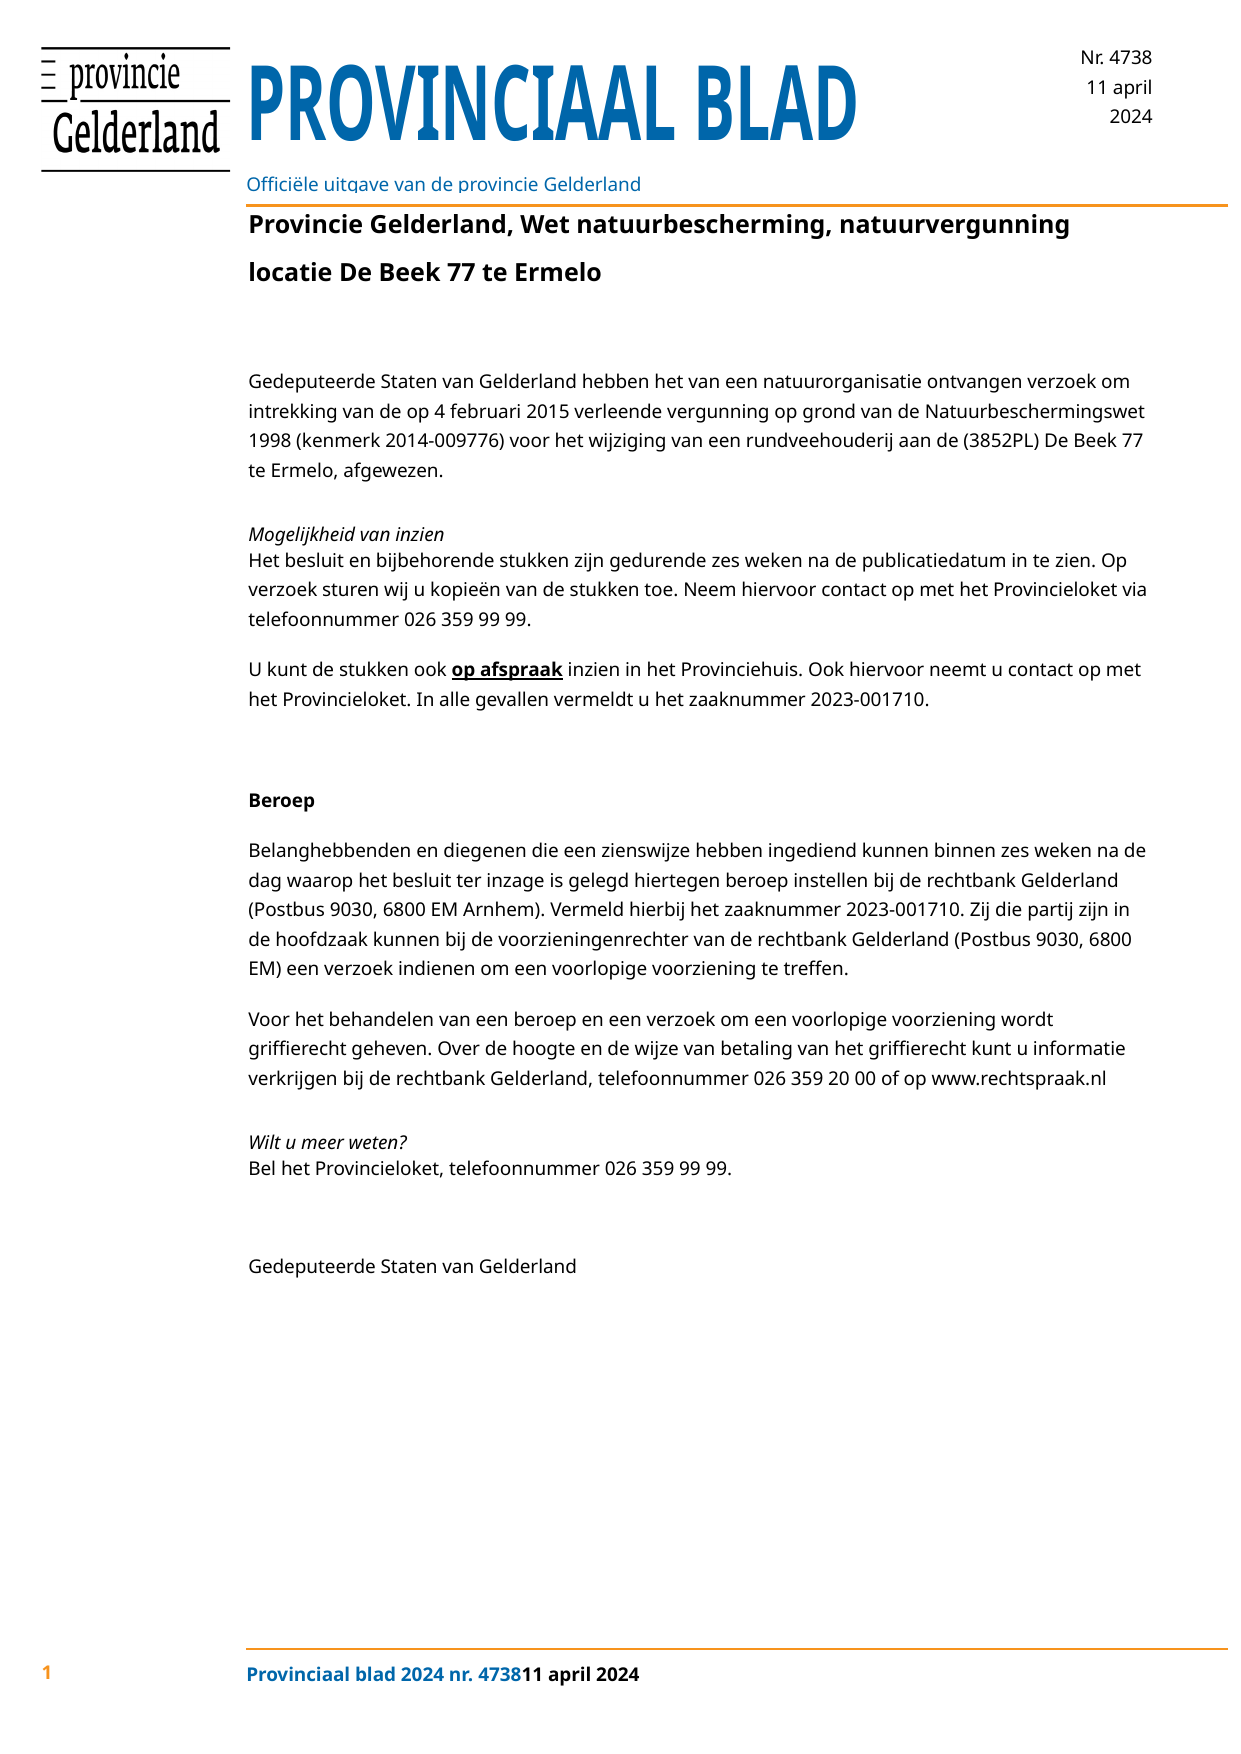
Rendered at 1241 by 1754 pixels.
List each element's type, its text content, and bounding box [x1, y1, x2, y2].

text Beroep [248, 787, 1152, 812]
text U kunt de stukken ook op afspraak inzien in het Provinciehuis. Ook hiervoor neemt u contact op met het Provincieloket. In alle gevallen vermeldt u het zaaknummer 2023-001710. [248, 656, 1152, 712]
text Het besluit en bijbehorende stukken zijn gedurende zes weken na de publicatiedatum in te zien. Op verzoek sturen wij u kopieën van de stukken toe. Neem hiervoor contact op met het Provincieloket via telefoonnummer 026 359 99 99. [248, 547, 1152, 632]
text Bel het Provincieloket, telefoonnummer 026 359 99 99. [248, 1155, 1152, 1181]
text Gedeputeerde Staten van Gelderland [248, 1253, 1152, 1279]
text Gedeputeerde Staten van Gelderland hebben het van een natuurorganisatie ontvangen verzoek om intrekking van de op 4 februari 2015 verleende vergunning op grond van de Natuurbeschermingswet 1998 (kenmerk 2014-009776) voor het wijziging van een rundveehouderij aan de (3852PL) De Beek 77 te Ermelo, afgewezen. [248, 368, 1152, 483]
text Wilt u meer weten? [248, 1129, 1152, 1155]
picture [41, 47, 231, 172]
text Provincie Gelderland, Wet natuurbescherming, natuurvergunning locatie De Beek 77 te Ermelo [248, 207, 1152, 288]
text Belanghebbenden en diegenen die een zienswijze hebben ingediend kunnen binnen zes weken na de dag waarop het besluit ter inzage is gelegd hiertegen beroep instellen bij de rechtbank Gelderland (Postbus 9030, 6800 EM Arnhem). Vermeld hierbij het zaaknummer 2023-001710. Zij die partij zijn in de hoofdzaak kunnen bij de voorzieningenrechter van de rechtbank Gelderland (Postbus 9030, 6800 EM) een verzoek indienen om een voorlopige voorziening te treffen. [248, 837, 1152, 981]
text Voor het behandelen van een beroep en een verzoek om een voorlopige voorziening wordt griffierecht geheven. Over de hoogte en de wijze van betaling van het griffierecht kunt u informatie verkrijgen bij de rechtbank Gelderland, telefoonnummer 026 359 20 00 of op www.rechtspraak.nl [248, 1006, 1152, 1091]
text Mogelijkheid van inzien [248, 521, 1152, 547]
